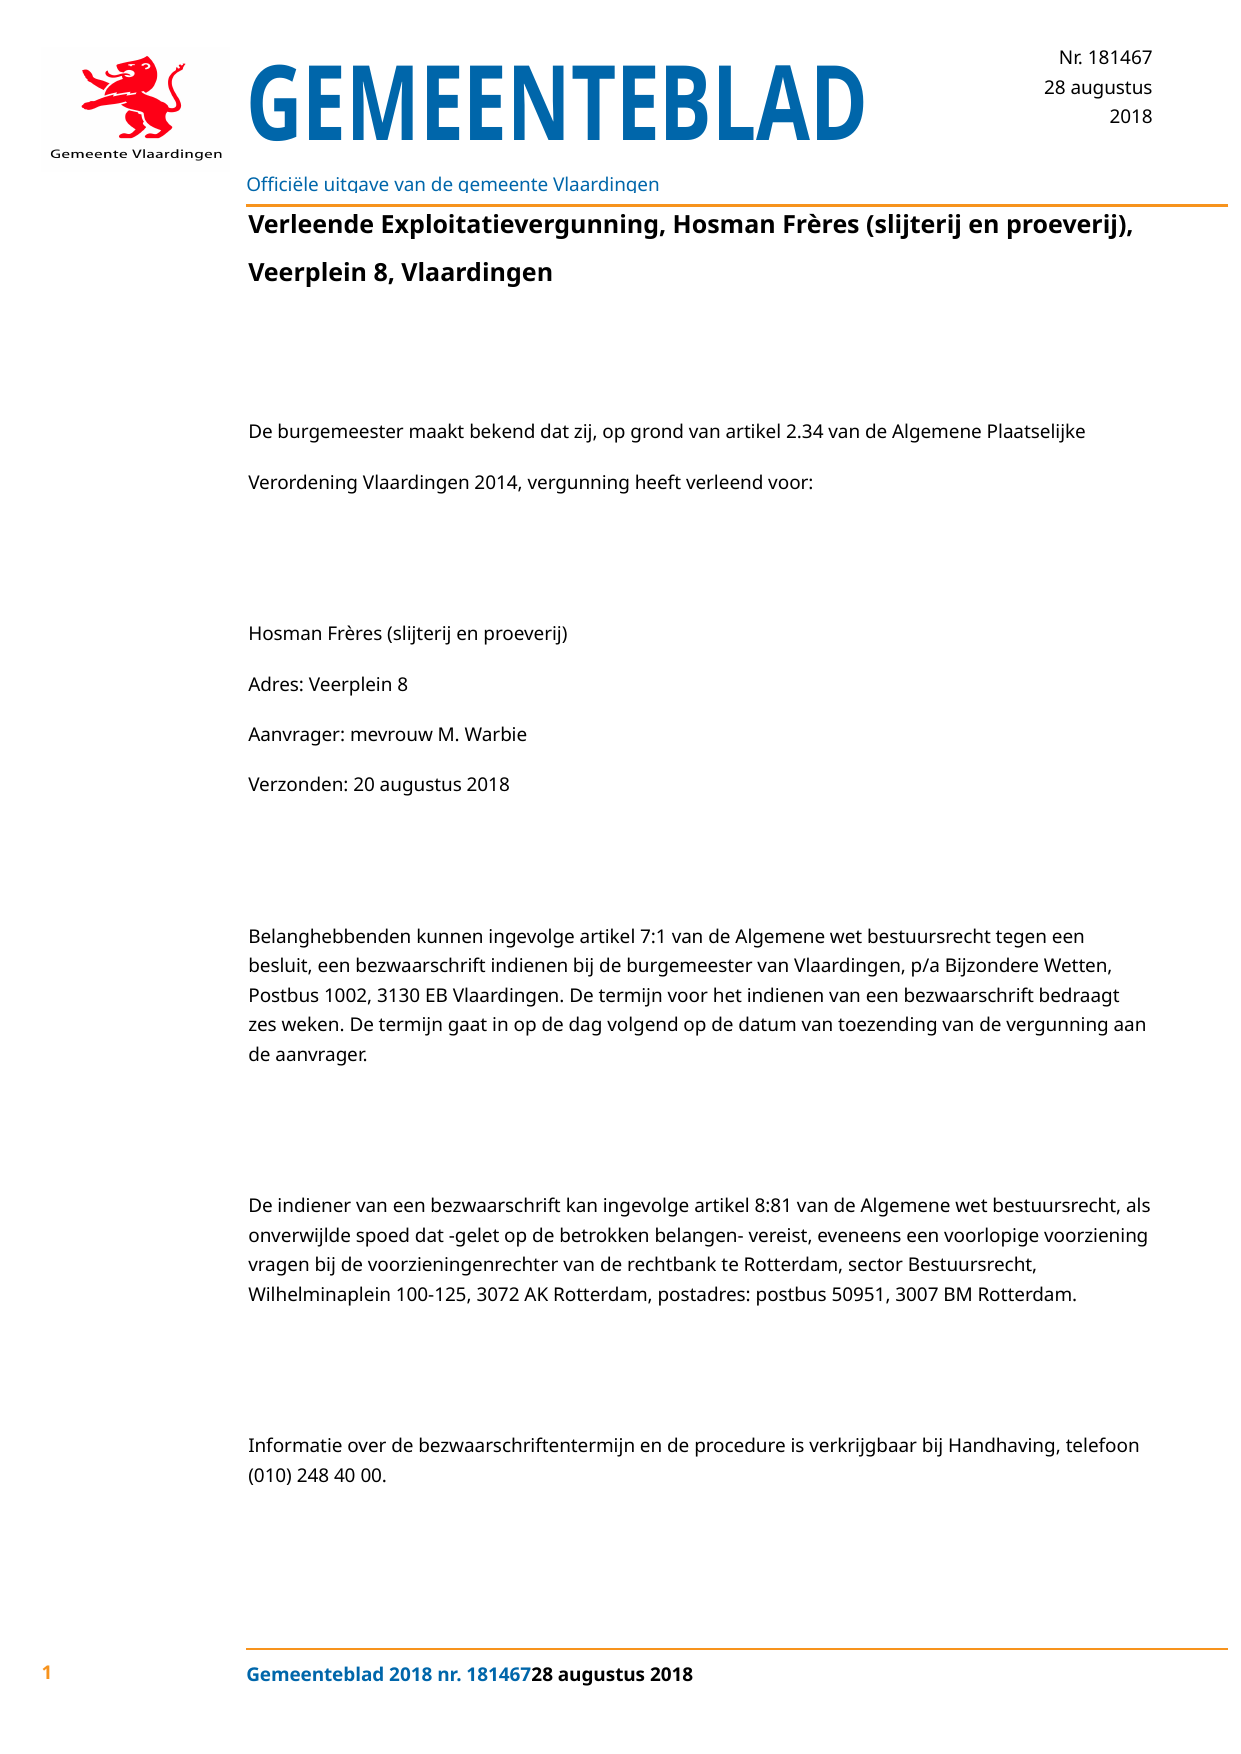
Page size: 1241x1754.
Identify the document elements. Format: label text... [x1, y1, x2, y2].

text Informatie over de bezwaarschriftentermijn en de procedure is verkrijgbaar bij Handhaving, telefoon (010) 248 40 00. [248, 1432, 1152, 1488]
text Verzonden: 20 augustus 2018 [248, 772, 1152, 797]
text Belanghebbenden kunnen ingevolge artikel 7:1 van de Algemene wet bestuursrecht tegen een besluit, een bezwaarschrift indienen bij de burgemeester van Vlaardingen, p/a Bijzondere Wetten, Postbus 1002, 3130 EB Vlaardingen. De termijn voor het indienen van een bezwaarschrift bedraagt zes weken. De termijn gaat in op de dag volgend op de datum van toezending van de vergunning aan de aanvrager. [248, 923, 1152, 1067]
text De indiener van een bezwaarschrift kan ingevolge artikel 8:81 van de Algemene wet bestuursrecht, als onverwijlde spoed dat -gelet op de betrokken belangen- vereist, eveneens een voorlopige voorziening vragen bij de voorzieningenrechter van de rechtbank te Rotterdam, sector Bestuursrecht, Wilhelminaplein 100-125, 3072 AK Rotterdam, postadres: postbus 50951, 3007 BM Rotterdam. [248, 1192, 1152, 1307]
text Verordening Vlaardingen 2014, vergunning heeft verleend voor: [248, 469, 1152, 495]
text Hosman Frères (slijterij en proeverij) [248, 620, 1152, 646]
text Aanvrager: mevrouw M. Warbie [248, 721, 1152, 747]
text De burgemeester maakt bekend dat zij, op grond van artikel 2.34 van de Algemene Plaatselijke [248, 419, 1152, 444]
picture [41, 47, 231, 172]
text Adres: Veerplein 8 [248, 671, 1152, 697]
text Verleende Exploitatievergunning, Hosman Frères (slijterij en proeverij), Veerplein 8, Vlaardingen [248, 207, 1152, 288]
